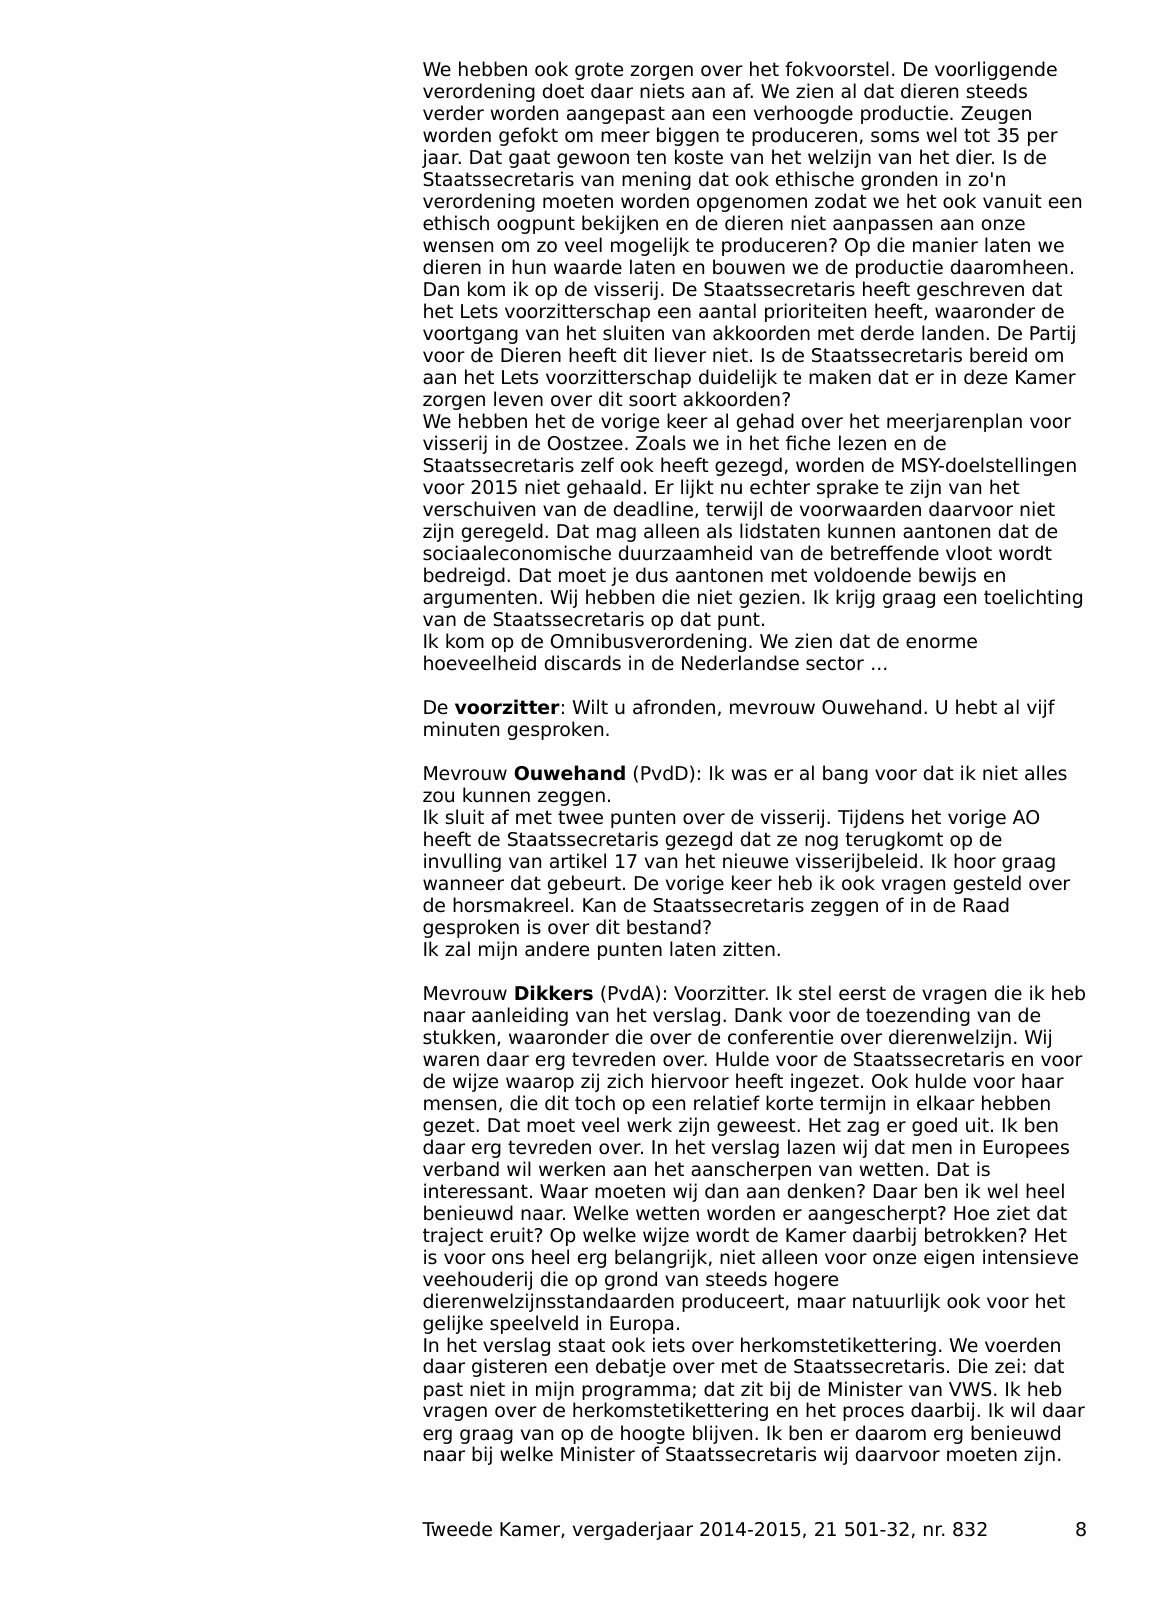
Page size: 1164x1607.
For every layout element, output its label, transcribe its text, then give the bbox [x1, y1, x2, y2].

text Dan kom ik op de visserij. De Staatssecretaris heeft geschreven dat het Lets voorzitterschap een aantal prioriteiten heeft, waaronder de voortgang van het sluiten van akkoorden met derde landen. De Partij voor de Dieren heeft dit liever niet. Is de Staatssecretaris bereid om aan het Lets voorzitterschap duidelijk te maken dat er in deze Kamer zorgen leven over dit soort akkoorden? [422, 279, 1087, 411]
text De voorzitter: Wilt u afronden, mevrouw Ouwehand. U hebt al vijf minuten gesproken. [422, 697, 1087, 741]
text Ik zal mijn andere punten laten zitten. [422, 939, 1087, 961]
text In het verslag staat ook iets over herkomstetikettering. We voerden daar gisteren een debatje over met de Staatssecretaris. Die zei: dat past niet in mijn programma; dat zit bij de Minister van VWS. Ik heb vragen over de herkomstetikettering en het proces daarbij. Ik wil daar erg graag van op de hoogte blijven. Ik ben er daarom erg benieuwd naar bij welke Minister of Staatssecretaris wij daarvoor moeten zijn. [422, 1334, 1087, 1466]
text Ik kom op de Omnibusverordening. We zien dat de enorme hoeveelheid discards in de Nederlandse sector ... [422, 631, 1087, 674]
text Mevrouw Ouwehand (PvdD): Ik was er al bang voor dat ik niet alles zou kunnen zeggen. [422, 763, 1087, 807]
text Ik sluit af met twee punten over de visserij. Tijdens het vorige AO heeft de Staatssecretaris gezegd dat ze nog terugkomt op de invulling van artikel 17 van het nieuwe visserijbeleid. Ik hoor graag wanneer dat gebeurt. De vorige keer heb ik ook vragen gesteld over de horsmakreel. Kan de Staatssecretaris zeggen of in de Raad gesproken is over dit bestand? [422, 807, 1087, 939]
text Mevrouw Dikkers (PvdA): Voorzitter. Ik stel eerst de vragen die ik heb naar aanleiding van het verslag. Dank voor de toezending van de stukken, waaronder die over de conferentie over dierenwelzijn. Wij waren daar erg tevreden over. Hulde voor de Staatssecretaris en voor de wijze waarop zij zich hiervoor heeft ingezet. Ook hulde voor haar mensen, die dit toch op een relatief korte termijn in elkaar hebben gezet. Dat moet veel werk zijn geweest. Het zag er goed uit. Ik ben daar erg tevreden over. In het verslag lazen wij dat men in Europees verband wil werken aan het aanscherpen van wetten. Dat is interessant. Waar moeten wij dan aan denken? Daar ben ik wel heel benieuwd naar. Welke wetten worden er aangescherpt? Hoe ziet dat traject eruit? Op welke wijze wordt de Kamer daarbij betrokken? Het is voor ons heel erg belangrijk, niet alleen voor onze eigen intensieve veehouderij die op grond van steeds hogere dierenwelzijnsstandaarden produceert, maar natuurlijk ook voor het gelijke speelveld in Europa. [422, 983, 1087, 1334]
text We hebben ook grote zorgen over het fokvoorstel. De voorliggende verordening doet daar niets aan af. We zien al dat dieren steeds verder worden aangepast aan een verhoogde productie. Zeugen worden gefokt om meer biggen te produceren, soms wel tot 35 per jaar. Dat gaat gewoon ten koste van het welzijn van het dier. Is de Staatssecretaris van mening dat ook ethische gronden in zo'n verordening moeten worden opgenomen zodat we het ook vanuit een ethisch oogpunt bekijken en de dieren niet aanpassen aan onze wensen om zo veel mogelijk te produceren? Op die manier laten we dieren in hun waarde laten en bouwen we de productie daaromheen. [422, 59, 1087, 279]
text We hebben het de vorige keer al gehad over het meerjarenplan voor visserij in de Oostzee. Zoals we in het fiche lezen en de Staatssecretaris zelf ook heeft gezegd, worden de MSY-doelstellingen voor 2015 niet gehaald. Er lijkt nu echter sprake te zijn van het verschuiven van de deadline, terwijl de voorwaarden daarvoor niet zijn geregeld. Dat mag alleen als lidstaten kunnen aantonen dat de sociaaleconomische duurzaamheid van de betreffende vloot wordt bedreigd. Dat moet je dus aantonen met voldoende bewijs en argumenten. Wij hebben die niet gezien. Ik krijg graag een toelichting van de Staatssecretaris op dat punt. [422, 411, 1087, 631]
